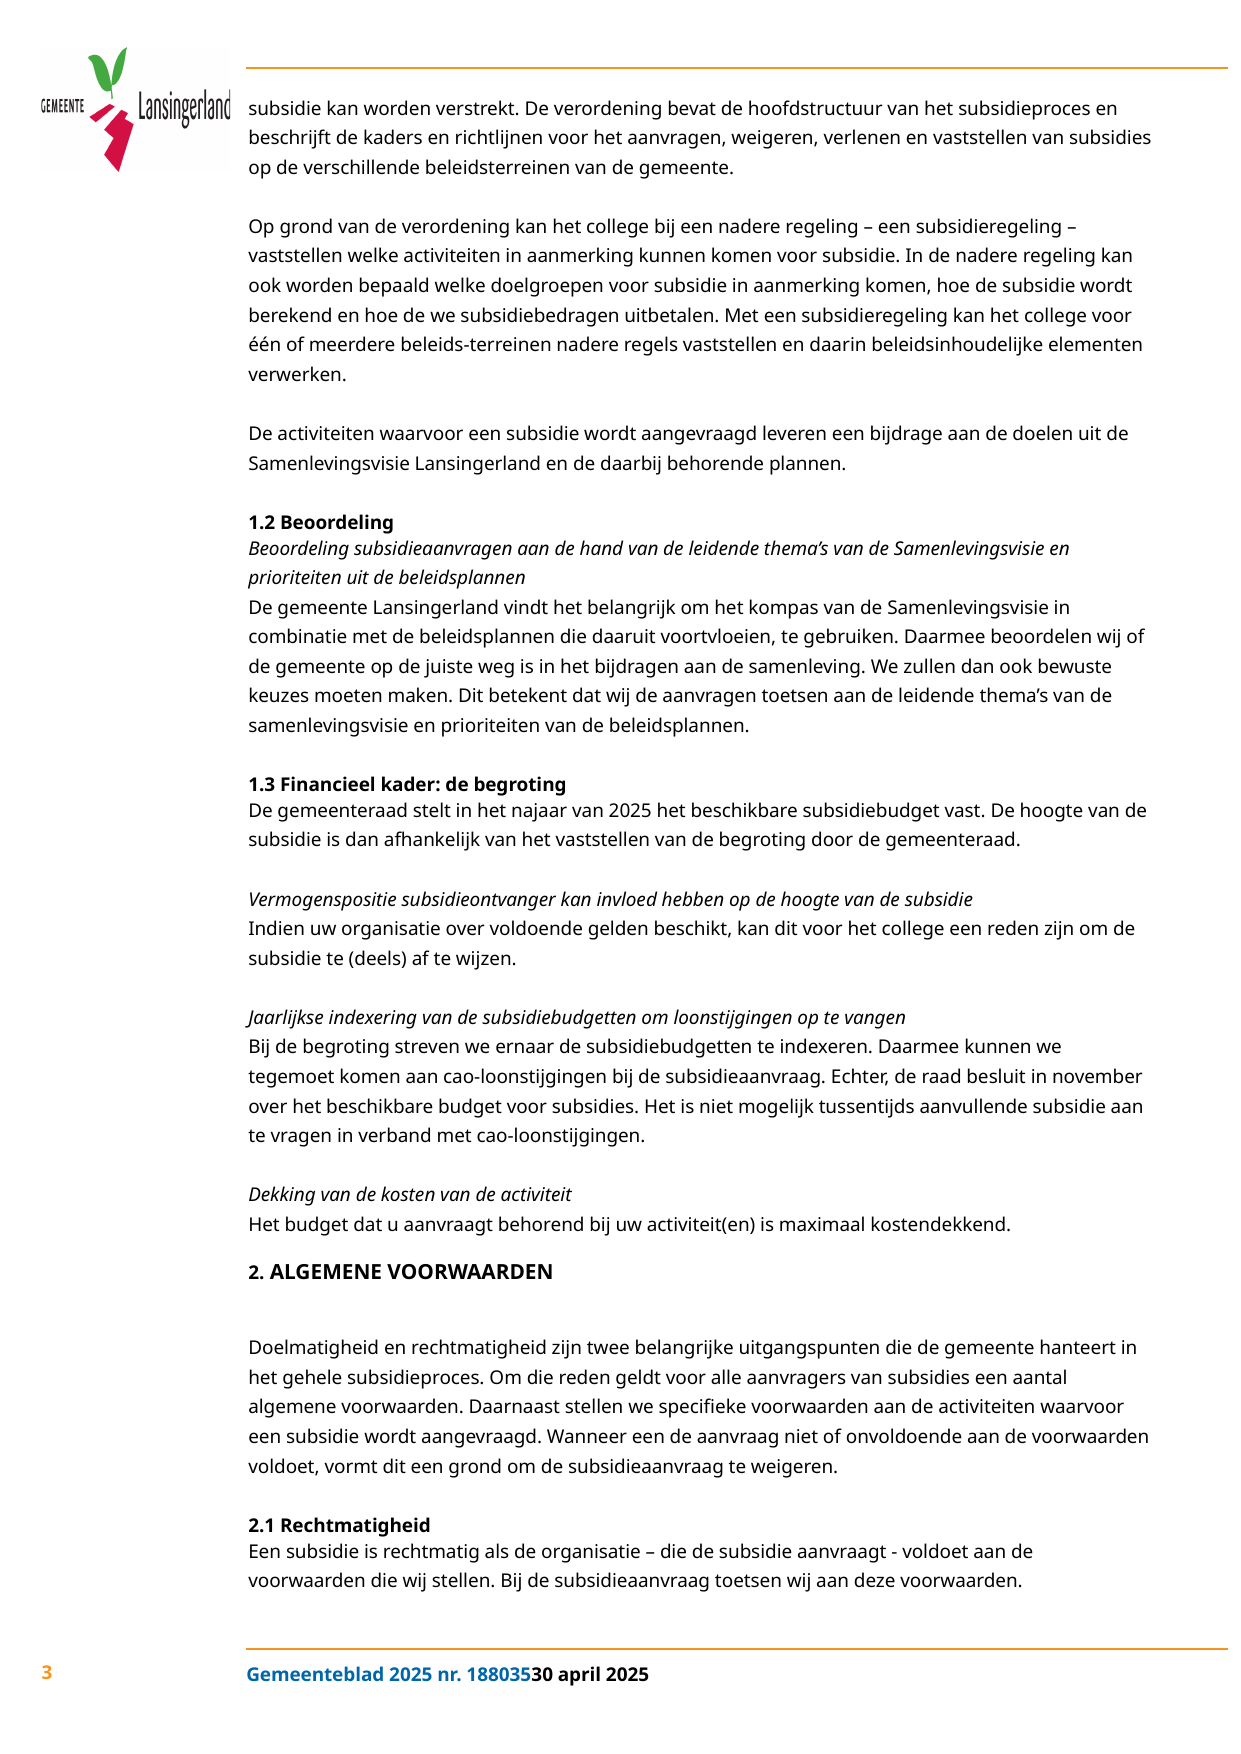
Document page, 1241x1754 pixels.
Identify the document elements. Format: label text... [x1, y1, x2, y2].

picture [41, 47, 231, 172]
text Het budget dat u aanvraagt behorend bij uw activiteit(en) is maximaal kostendekkend. [248, 1211, 1152, 1237]
text De gemeenteraad stelt in het najaar van 2025 het beschikbare subsidiebudget vast. De hoogte van de subsidie is dan afhankelijk van het vaststellen van de begroting door de gemeenteraad. [248, 797, 1152, 852]
text Beoordeling subsidieaanvragen aan de hand van de leidende thema’s van de Samenlevingsvisie en prioriteiten uit de beleidsplannen [248, 535, 1152, 590]
text Indien uw organisatie over voldoende gelden beschikt, kan dit voor het college een reden zijn om de subsidie te (deels) af te wijzen. [248, 915, 1152, 971]
text Bij de begroting streven we ernaar de subsidiebudgetten te indexeren. Daarmee kunnen we tegemoet komen aan cao-loonstijgingen bij de subsidieaanvraag. Echter, de raad besluit in november over het beschikbare budget voor subsidies. Het is niet mogelijk tussentijds aanvullende subsidie aan te vragen in verband met cao-loonstijgingen. [248, 1034, 1152, 1148]
text Vermogenspositie subsidieontvanger kan invloed hebben op de hoogte van de subsidie [248, 886, 1152, 912]
text De activiteiten waarvoor een subsidie wordt aangevraagd leveren een bijdrage aan de doelen uit de Samenlevingsvisie Lansingerland en de daarbij behorende plannen. [248, 420, 1152, 476]
text subsidie kan worden verstrekt. De verordening bevat de hoofdstructuur van het subsidieproces en beschrijft de kaders en richtlijnen voor het aanvragen, weigeren, verlenen en vaststellen van subsidies op de verschillende beleidsterreinen van de gemeente. [248, 95, 1152, 180]
text Dekking van de kosten van de activiteit [248, 1182, 1152, 1207]
text 2.1 Rechtmatigheid [248, 1512, 1152, 1538]
text 2. ALGEMENE VOORWAARDEN [248, 1257, 1152, 1285]
text De gemeente Lansingerland vindt het belangrijk om het kompas van de Samenlevingsvisie in combinatie met de beleidsplannen die daaruit voortvloeien, te gebruiken. Daarmee beoordelen wij of de gemeente op de juiste weg is in het bijdragen aan de samenleving. We zullen dan ook bewuste keuzes moeten maken. Dit betekent dat wij de aanvragen toetsen aan de leidende thema’s van de samenlevingsvisie en prioriteiten van de beleidsplannen. [248, 594, 1152, 738]
text Op grond van de verordening kan het college bij een nadere regeling – een subsidieregeling – vaststellen welke activiteiten in aanmerking kunnen komen voor subsidie. In de nadere regeling kan ook worden bepaald welke doelgroepen voor subsidie in aanmerking komen, hoe de subsidie wordt berekend en hoe de we subsidiebedragen uitbetalen. Met een subsidieregeling kan het college voor één of meerdere beleids-terreinen nadere regels vaststellen en daarin beleidsinhoudelijke elementen verwerken. [248, 213, 1152, 387]
text 1.3 Financieel kader: de begroting [248, 771, 1152, 797]
text Doelmatigheid en rechtmatigheid zijn twee belangrijke uitgangspunten die de gemeente hanteert in het gehele subsidieproces. Om die reden geldt voor alle aanvragers van subsidies een aantal algemene voorwaarden. Daarnaast stellen we specifieke voorwaarden aan de activiteiten waarvoor een subsidie wordt aangevraagd. Wanneer een de aanvraag niet of onvoldoende aan de voorwaarden voldoet, vormt dit een grond om de subsidieaanvraag te weigeren. [248, 1334, 1152, 1479]
text Jaarlijkse indexering van de subsidiebudgetten om loonstijgingen op te vangen [248, 1004, 1152, 1030]
text Een subsidie is rechtmatig als de organisatie – die de subsidie aanvraagt - voldoet aan de voorwaarden die wij stellen. Bij de subsidieaanvraag toetsen wij aan deze voorwaarden. [248, 1538, 1152, 1593]
text 1.2 Beoordeling [248, 509, 1152, 535]
